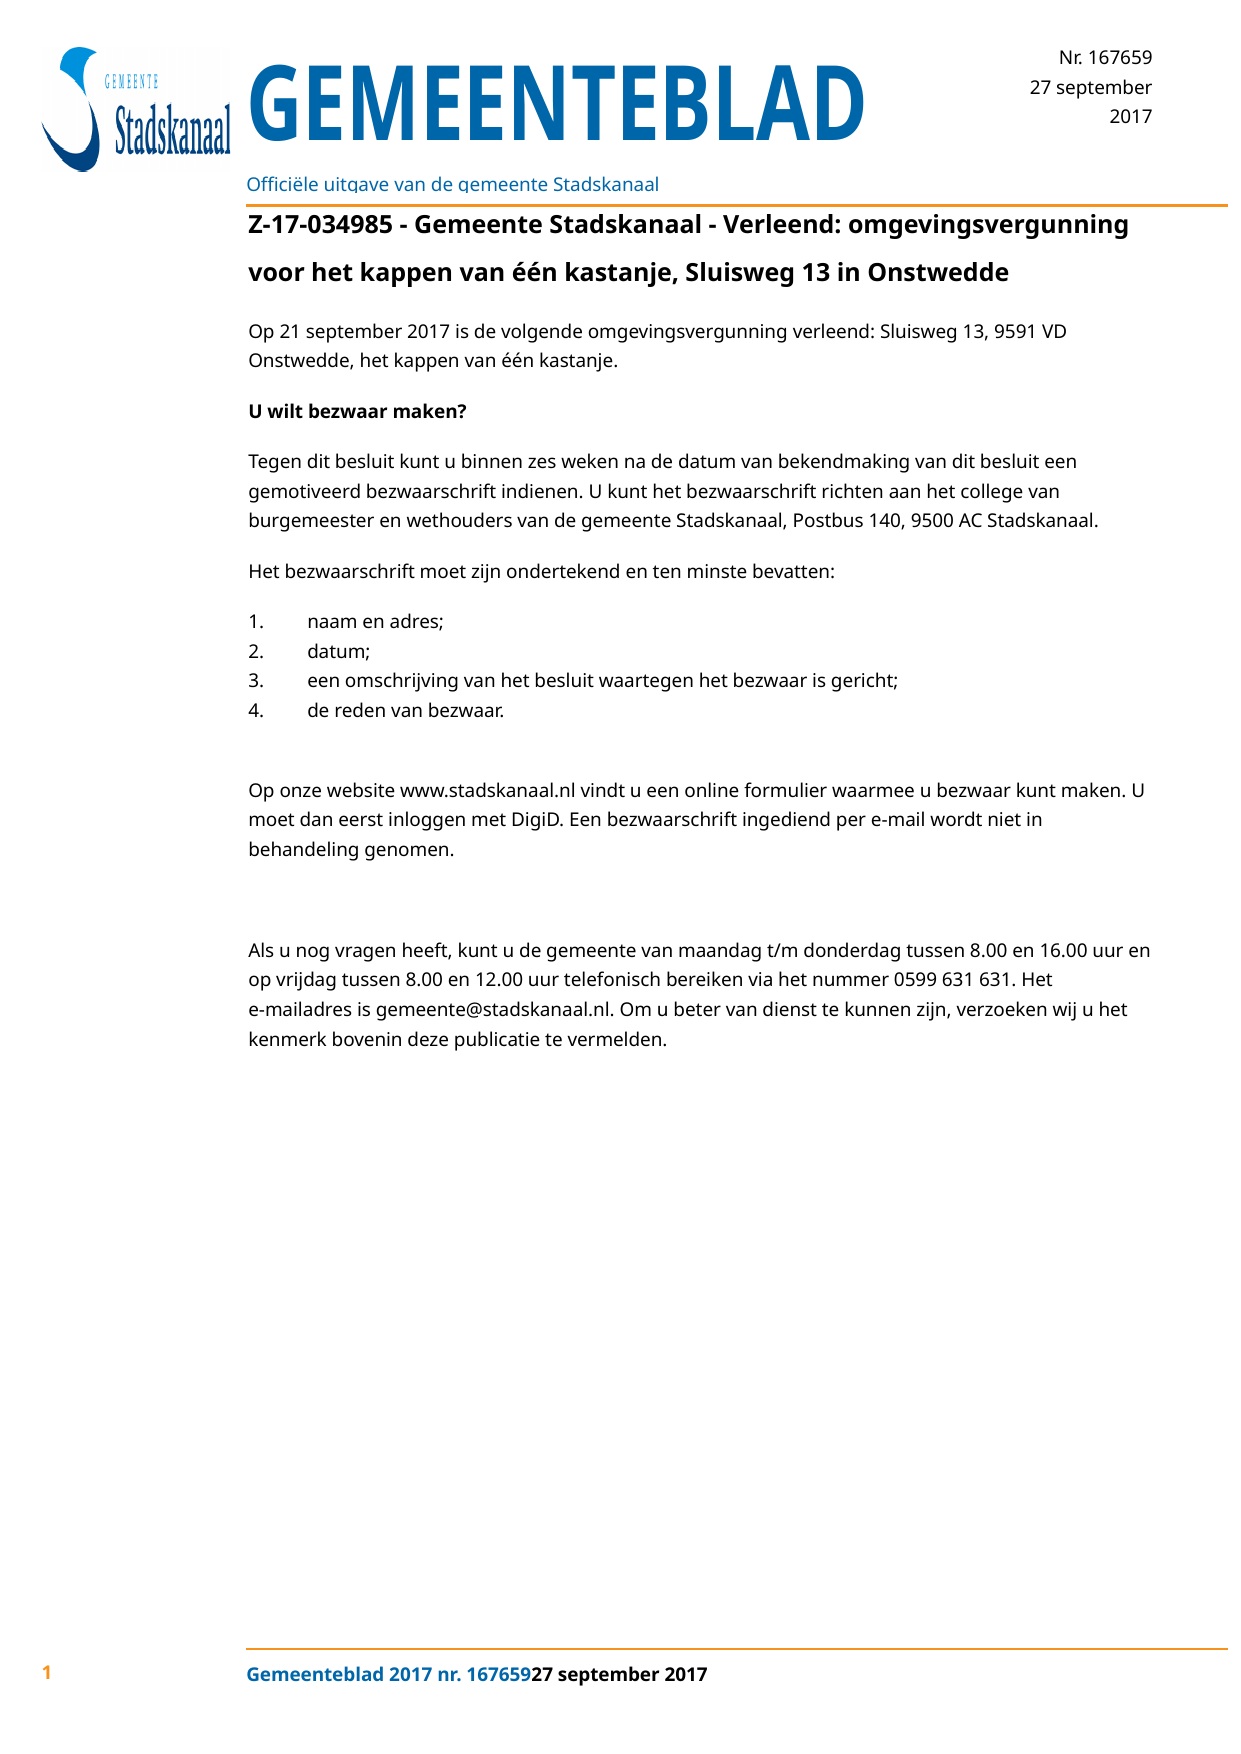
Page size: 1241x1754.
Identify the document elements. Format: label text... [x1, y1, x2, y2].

list datum; [248, 638, 1152, 664]
list naam en adres; [248, 608, 1152, 634]
text U wilt bezwaar maken? [248, 398, 1152, 424]
text Tegen dit besluit kunt u binnen zes weken na de datum van bekendmaking van dit besluit een gemotiveerd bezwaarschrift indienen. U kunt het bezwaarschrift richten aan het college van burgemeester en wethouders van de gemeente Stadskanaal, Postbus 140, 9500 AC Stadskanaal. [248, 448, 1152, 533]
list de reden van bezwaar. [248, 697, 1152, 723]
text Op onze website www.stadskanaal.nl vindt u een online formulier waarmee u bezwaar kunt maken. U moet dan eerst inloggen met DigiD. Een bezwaarschrift ingediend per e-mail wordt niet in behandeling genomen. [248, 777, 1152, 862]
text Het bezwaarschrift moet zijn ondertekend en ten minste bevatten: [248, 558, 1152, 584]
text Als u nog vragen heeft, kunt u de gemeente van maandag t/m donderdag tussen 8.00 en 16.00 uur en op vrijdag tussen 8.00 en 12.00 uur telefonisch bereiken via het nummer 0599 631 631. Het e‑mailadres is gemeente@stadskanaal.nl. Om u beter van dienst te kunnen zijn, verzoeken wij u het kenmerk bovenin deze publicatie te vermelden. [248, 937, 1152, 1052]
list een omschrijving van het besluit waartegen het bezwaar is gericht; [248, 667, 1152, 693]
text Op 21 september 2017 is de volgende omgevingsvergunning verleend: Sluisweg 13, 9591 VD Onstwedde, het kappen van één kastanje. [248, 318, 1152, 373]
picture [41, 47, 231, 172]
text Z-17-034985 - Gemeente Stadskanaal - Verleend: omgevingsvergunning voor het kappen van één kastanje, Sluisweg 13 in Onstwedde [248, 207, 1152, 288]
